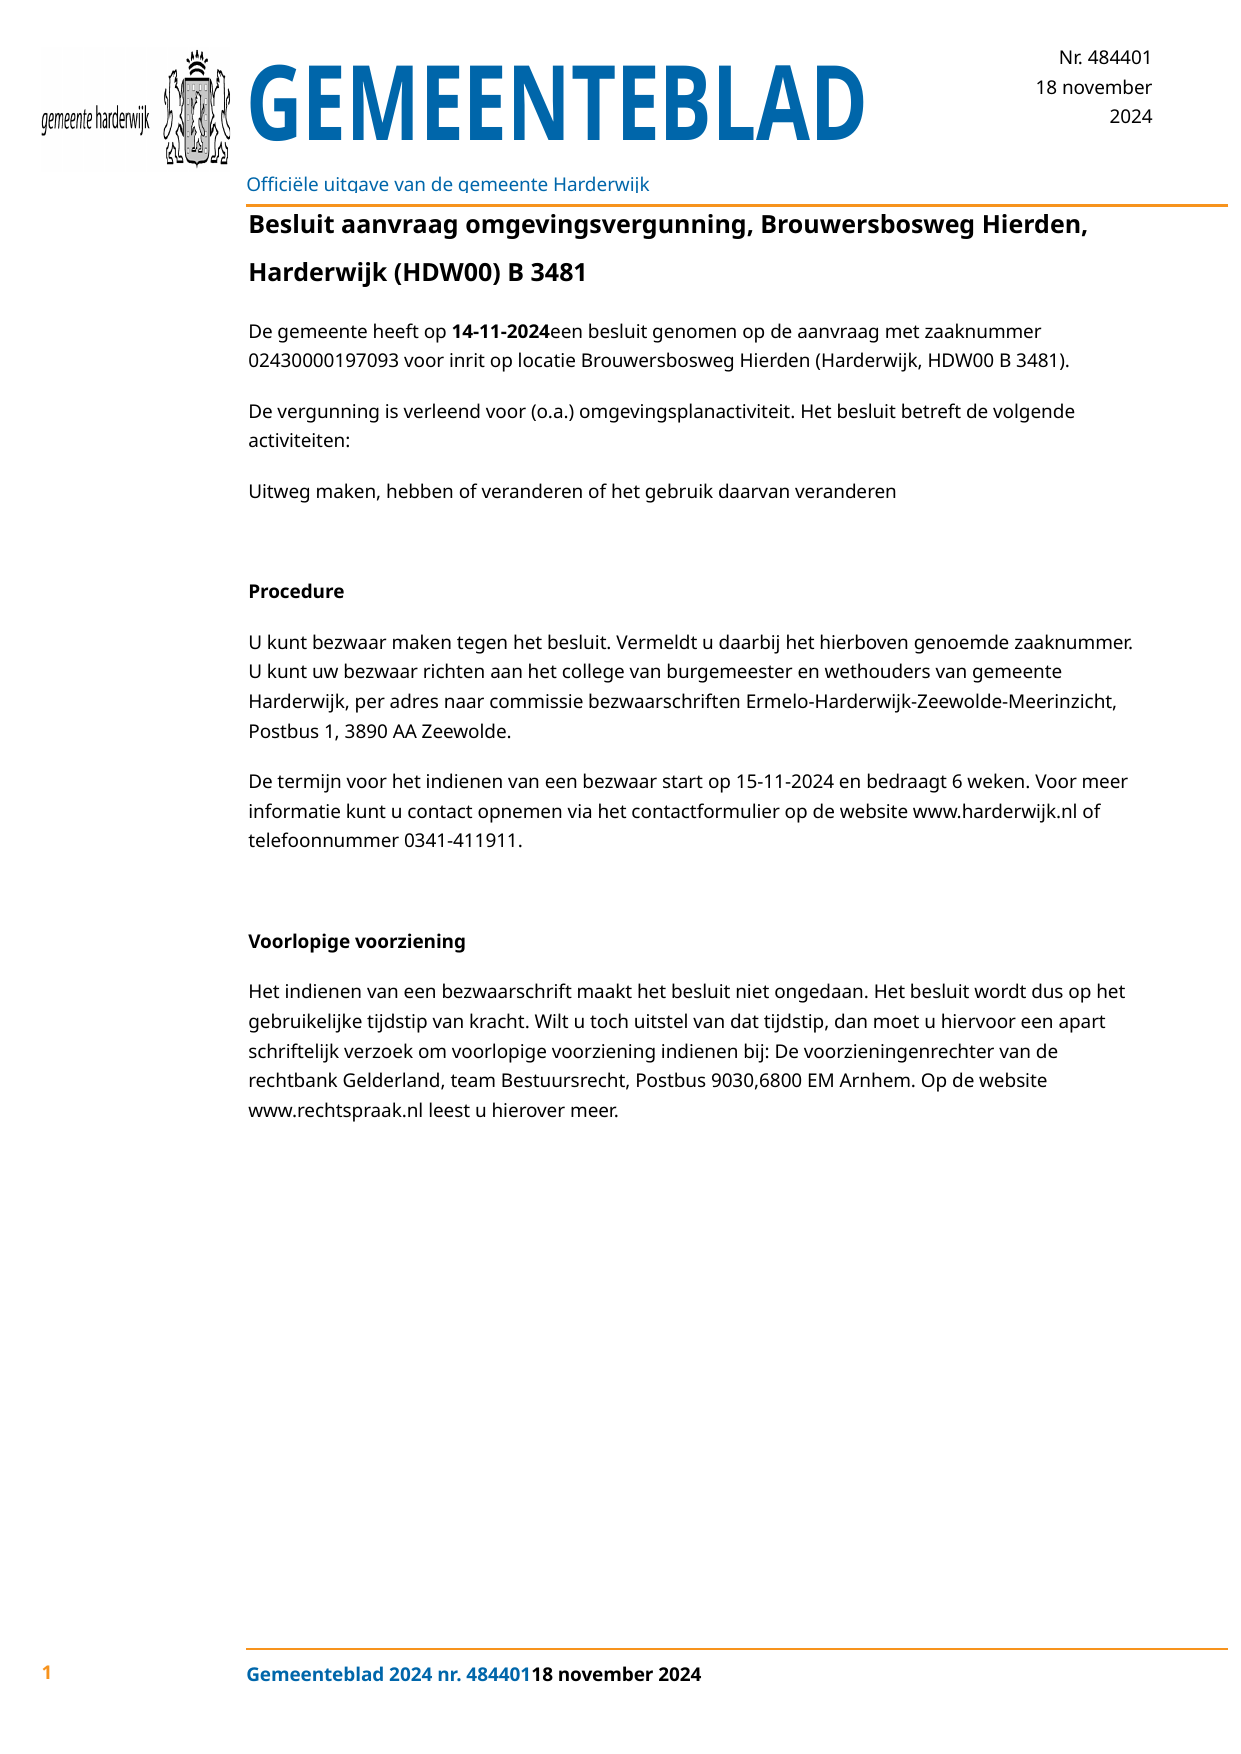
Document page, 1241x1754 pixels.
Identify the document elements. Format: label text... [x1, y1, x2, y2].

text De gemeente heeft op 14-11-2024een besluit genomen op de aanvraag met zaaknummer 02430000197093 voor inrit op locatie Brouwersbosweg Hierden (Harderwijk, HDW00 B 3481). [248, 318, 1152, 373]
text Procedure [248, 579, 1152, 604]
text Voorlopige voorziening [248, 928, 1152, 954]
text Uitweg maken, hebben of veranderen of het gebruik daarvan veranderen [248, 478, 1152, 504]
text Het indienen van een bezwaarschrift maakt het besluit niet ongedaan. Het besluit wordt dus op het gebruikelijke tijdstip van kracht. Wilt u toch uitstel van dat tijdstip, dan moet u hiervoor een apart schriftelijk verzoek om voorlopige voorziening indienen bij: De voorzieningenrechter van de rechtbank Gelderland, team Bestuursrecht, Postbus 9030,6800 EM Arnhem. Op de website www.rechtspraak.nl leest u hierover meer. [248, 979, 1152, 1123]
text U kunt bezwaar maken tegen het besluit. Vermeldt u daarbij het hierboven genoemde zaaknummer. U kunt uw bezwaar richten aan het college van burgemeester en wethouders van gemeente Harderwijk, per adres naar commissie bezwaarschriften Ermelo-Harderwijk-Zeewolde-Meerinzicht, Postbus 1, 3890 AA Zeewolde. [248, 629, 1152, 744]
text Besluit aanvraag omgevingsvergunning, Brouwersbosweg Hierden, Harderwijk (HDW00) B 3481 [248, 207, 1152, 288]
text De termijn voor het indienen van een bezwaar start op 15-11-2024 en bedraagt 6 weken. Voor meer informatie kunt u contact opnemen via het contactformulier op de website www.harderwijk.nl of telefoonnummer 0341-411911. [248, 768, 1152, 853]
picture [41, 47, 231, 172]
text De vergunning is verleend voor (o.a.) omgevingsplanactiviteit. Het besluit betreft de volgende activiteiten: [248, 398, 1152, 453]
